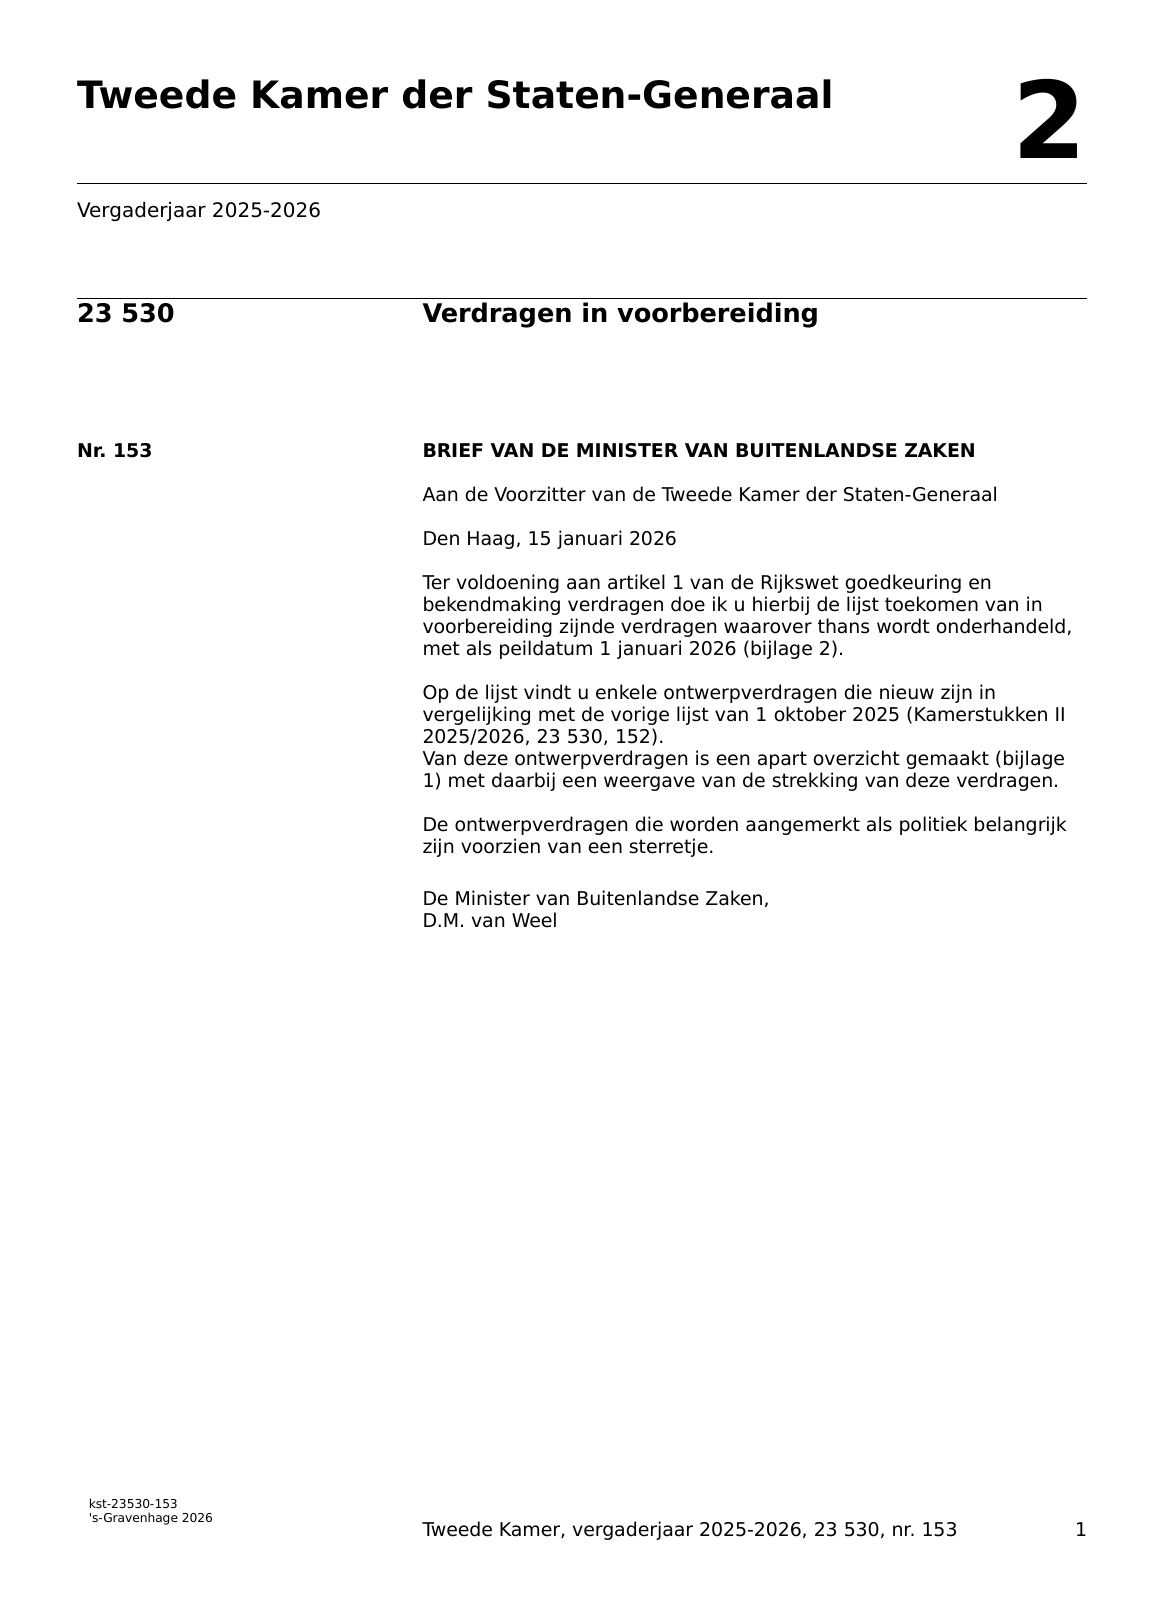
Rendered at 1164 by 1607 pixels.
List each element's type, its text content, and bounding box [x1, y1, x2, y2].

text Op de lijst vindt u enkele ontwerpverdragen die nieuw zijn in vergelijking met de vorige lijst van 1 oktober 2025 (Kamerstukken II 2025/2026, 23 530, 152). [422, 682, 1087, 748]
text kst-23530-153 [88, 1497, 323, 1511]
subtitle 23 530 Verdragen in voorbereiding [77, 299, 1087, 329]
table_header Tweede Kamer der Staten-Generaal [77, 59, 886, 183]
table_header 2 [886, 59, 1087, 183]
text Den Haag, 15 januari 2026 [422, 528, 1087, 550]
text 's-Gravenhage 2026 [88, 1511, 323, 1525]
table_cell Vergaderjaar 2025-2026 [77, 184, 1087, 298]
text Ter voldoening aan artikel 1 van de Rijkswet goedkeuring en bekendmaking verdragen doe ik u hierbij de lijst toekomen van in voorbereiding zijnde verdragen waarover thans wordt onderhandeld, met als peildatum 1 januari 2026 (bijlage 2). [422, 572, 1087, 660]
text Aan de Voorzitter van de Tweede Kamer der Staten-Generaal [422, 484, 1087, 506]
text De ontwerpverdragen die worden aangemerkt als politiek belangrijk zijn voorzien van een sterretje. [422, 814, 1087, 858]
subtitle Nr. 153 BRIEF VAN DE MINISTER VAN BUITENLANDSE ZAKEN [77, 440, 1087, 462]
text De Minister van Buitenlandse Zaken, D.M. van Weel [422, 888, 1087, 932]
text Van deze ontwerpverdragen is een apart overzicht gemaakt (bijlage 1) met daarbij een weergave van de strekking van deze verdragen. [422, 748, 1087, 792]
